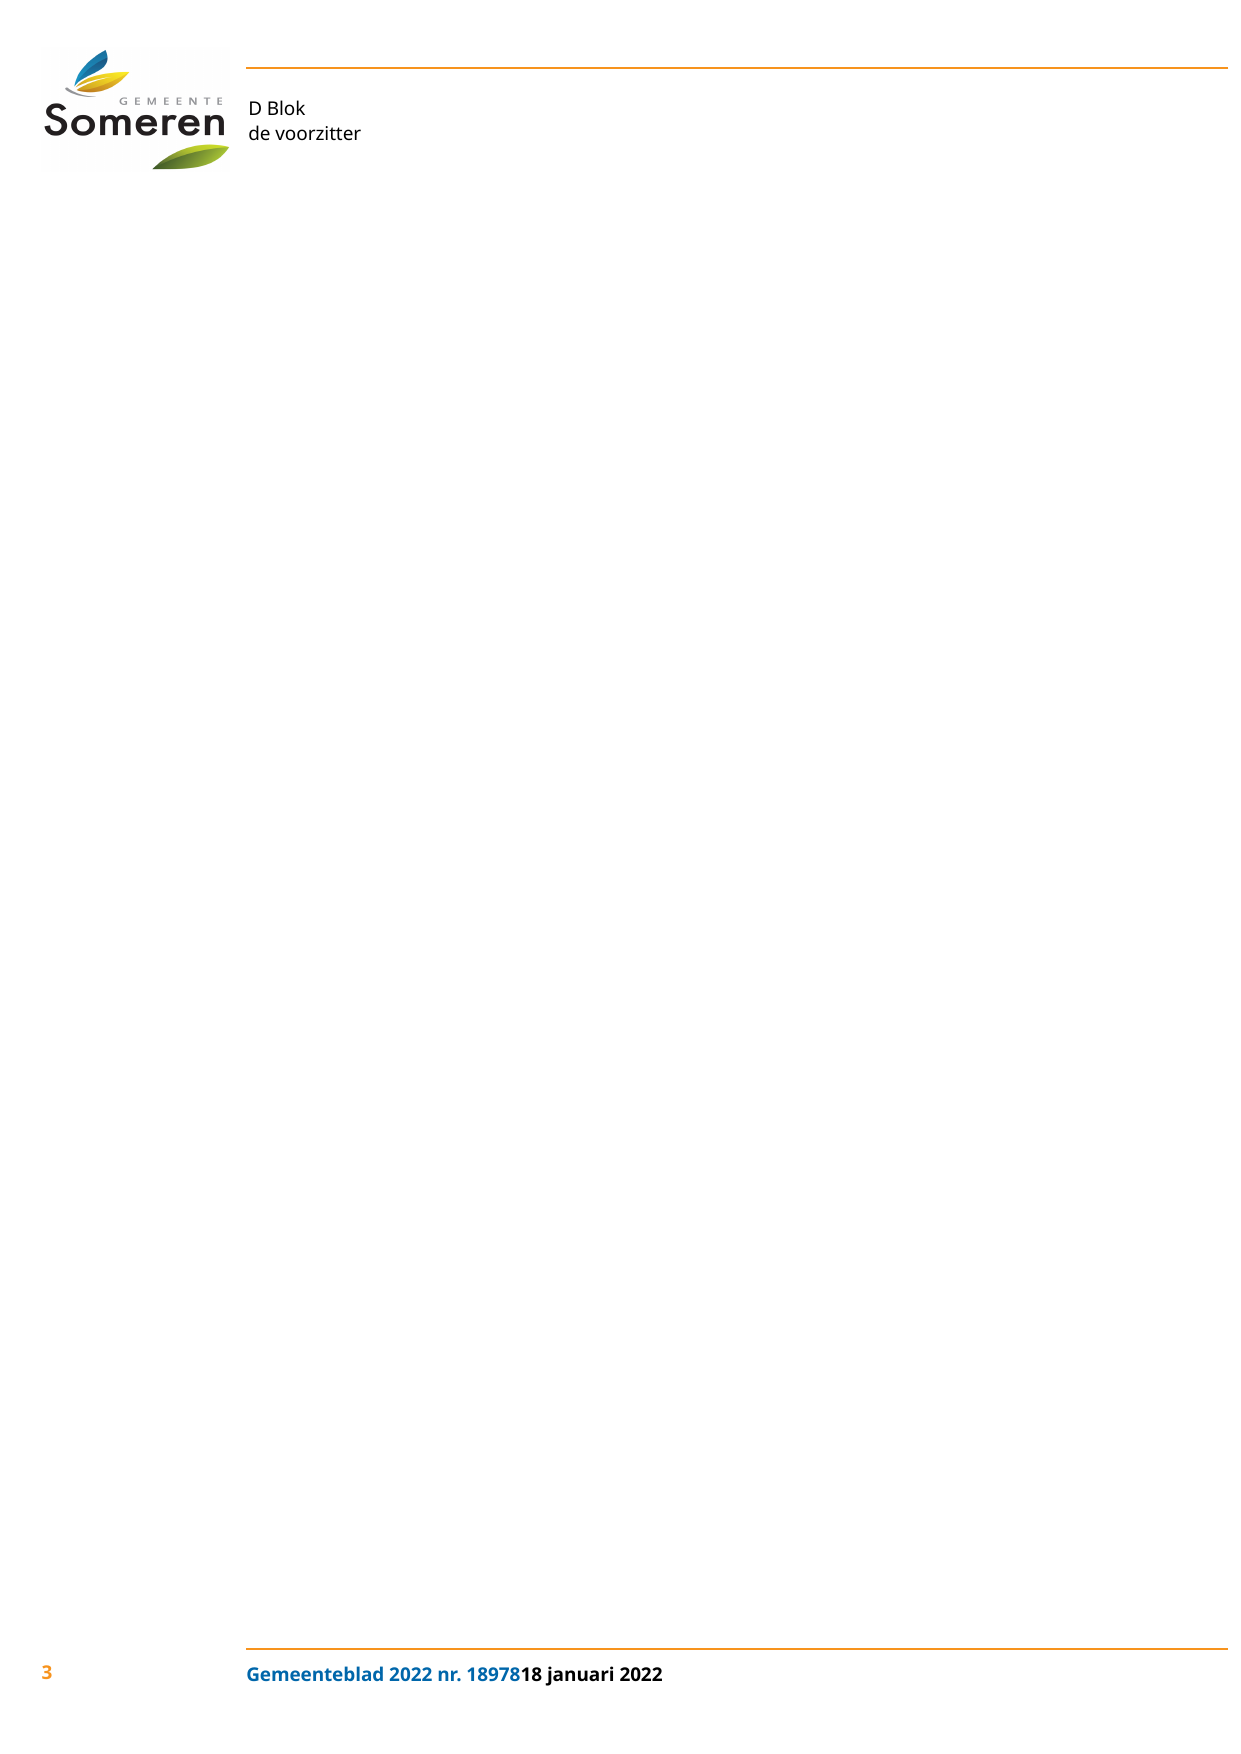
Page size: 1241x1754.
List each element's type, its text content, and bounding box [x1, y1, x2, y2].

text de voorzitter [248, 121, 1152, 146]
picture [41, 47, 231, 172]
text D Blok [248, 95, 1152, 121]
